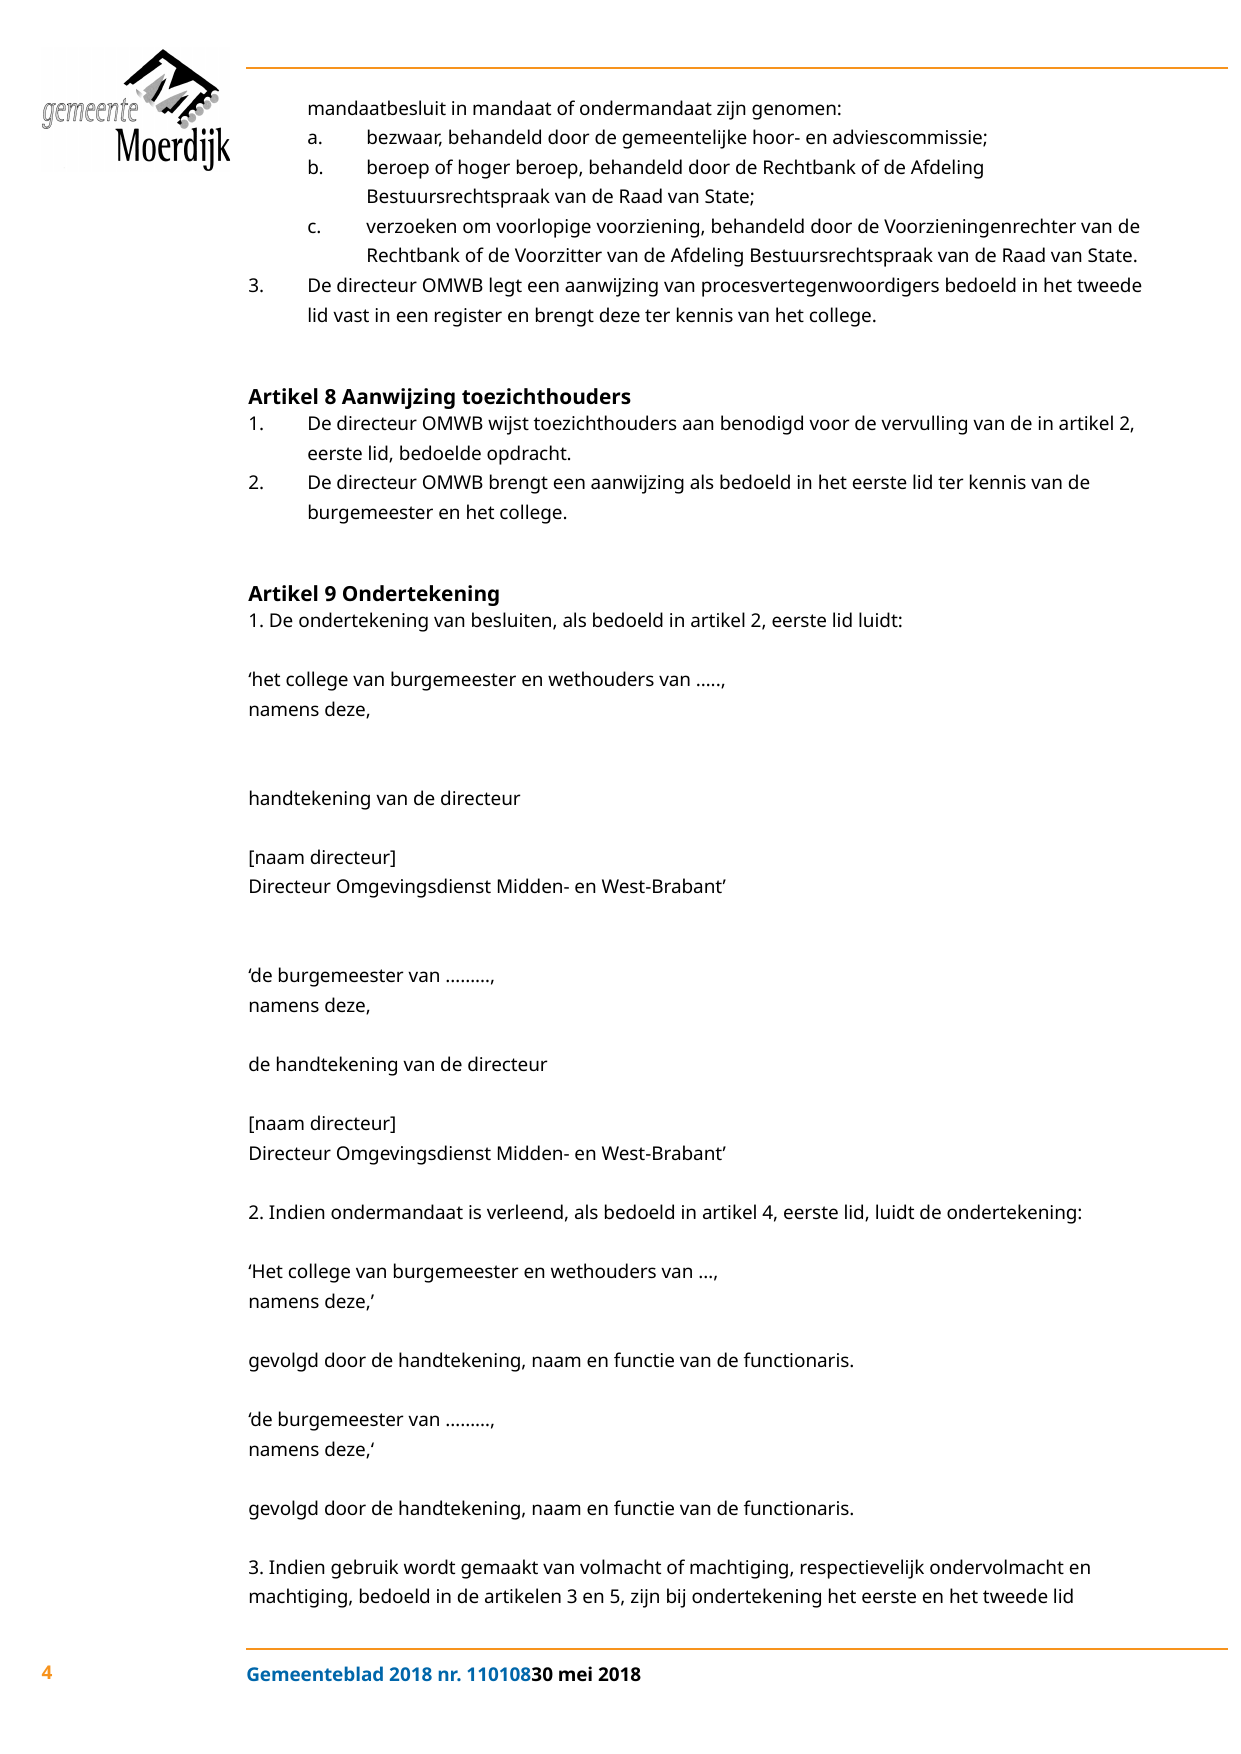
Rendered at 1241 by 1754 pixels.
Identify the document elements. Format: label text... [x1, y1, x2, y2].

list beroep of hoger beroep, behandeld door de Rechtbank of de Afdeling Bestuursrechtspraak van de Raad van State; [307, 154, 1152, 209]
text ‘het college van burgemeester en wethouders van ….., [248, 667, 1152, 692]
text [naam directeur] [248, 1110, 1152, 1136]
text namens deze,‘ [248, 1436, 1152, 1462]
text gevolgd door de handtekening, naam en functie van de functionaris. [248, 1495, 1152, 1521]
list bezwaar, behandeld door de gemeentelijke hoor- en adviescommissie; [307, 124, 1152, 150]
list mandaatbesluit in mandaat of ondermandaat zijn genomen: [248, 95, 1152, 121]
text ‘de burgemeester van ………, [248, 1406, 1152, 1432]
text Artikel 8 Aanwijzing toezichthouders [248, 382, 1152, 410]
list De directeur OMWB brengt een aanwijzing als bedoeld in het eerste lid ter kennis van de burgemeester en het college. [248, 469, 1152, 525]
text ‘de burgemeester van ………, [248, 962, 1152, 988]
text namens deze,’ [248, 1288, 1152, 1314]
text 2. Indien ondermandaat is verleend, als bedoeld in artikel 4, eerste lid, luidt de ondertekening: [248, 1199, 1152, 1225]
text 1. De ondertekening van besluiten, als bedoeld in artikel 2, eerste lid luidt: [248, 607, 1152, 633]
text handtekening van de directeur [248, 785, 1152, 811]
text [naam directeur] [248, 844, 1152, 870]
list De directeur OMWB wijst toezichthouders aan benodigd voor de vervulling van de in artikel 2, eerste lid, bedoelde opdracht. [248, 410, 1152, 466]
text namens deze, [248, 696, 1152, 722]
picture [41, 47, 231, 172]
list De directeur OMWB legt een aanwijzing van procesvertegenwoordigers bedoeld in het tweede lid vast in een register en brengt deze ter kennis van het college. [248, 272, 1152, 328]
text Directeur Omgevingsdienst Midden- en West-Brabant’ [248, 874, 1152, 899]
text 3. Indien gebruik wordt gemaakt van volmacht of machtiging, respectievelijk ondervolmacht en machtiging, bedoeld in de artikelen 3 en 5, zijn bij ondertekening het eerste en het tweede lid [248, 1554, 1152, 1609]
text ‘Het college van burgemeester en wethouders van …, [248, 1258, 1152, 1284]
text de handtekening van de directeur [248, 1051, 1152, 1077]
list verzoeken om voorlopige voorziening, behandeld door de Voorzieningenrechter van de Rechtbank of de Voorzitter van de Afdeling Bestuursrechtspraak van de Raad van State. [307, 213, 1152, 268]
text Artikel 9 Ondertekening [248, 579, 1152, 607]
text namens deze, [248, 992, 1152, 1018]
text gevolgd door de handtekening, naam en functie van de functionaris. [248, 1347, 1152, 1373]
text Directeur Omgevingsdienst Midden- en West-Brabant’ [248, 1140, 1152, 1166]
